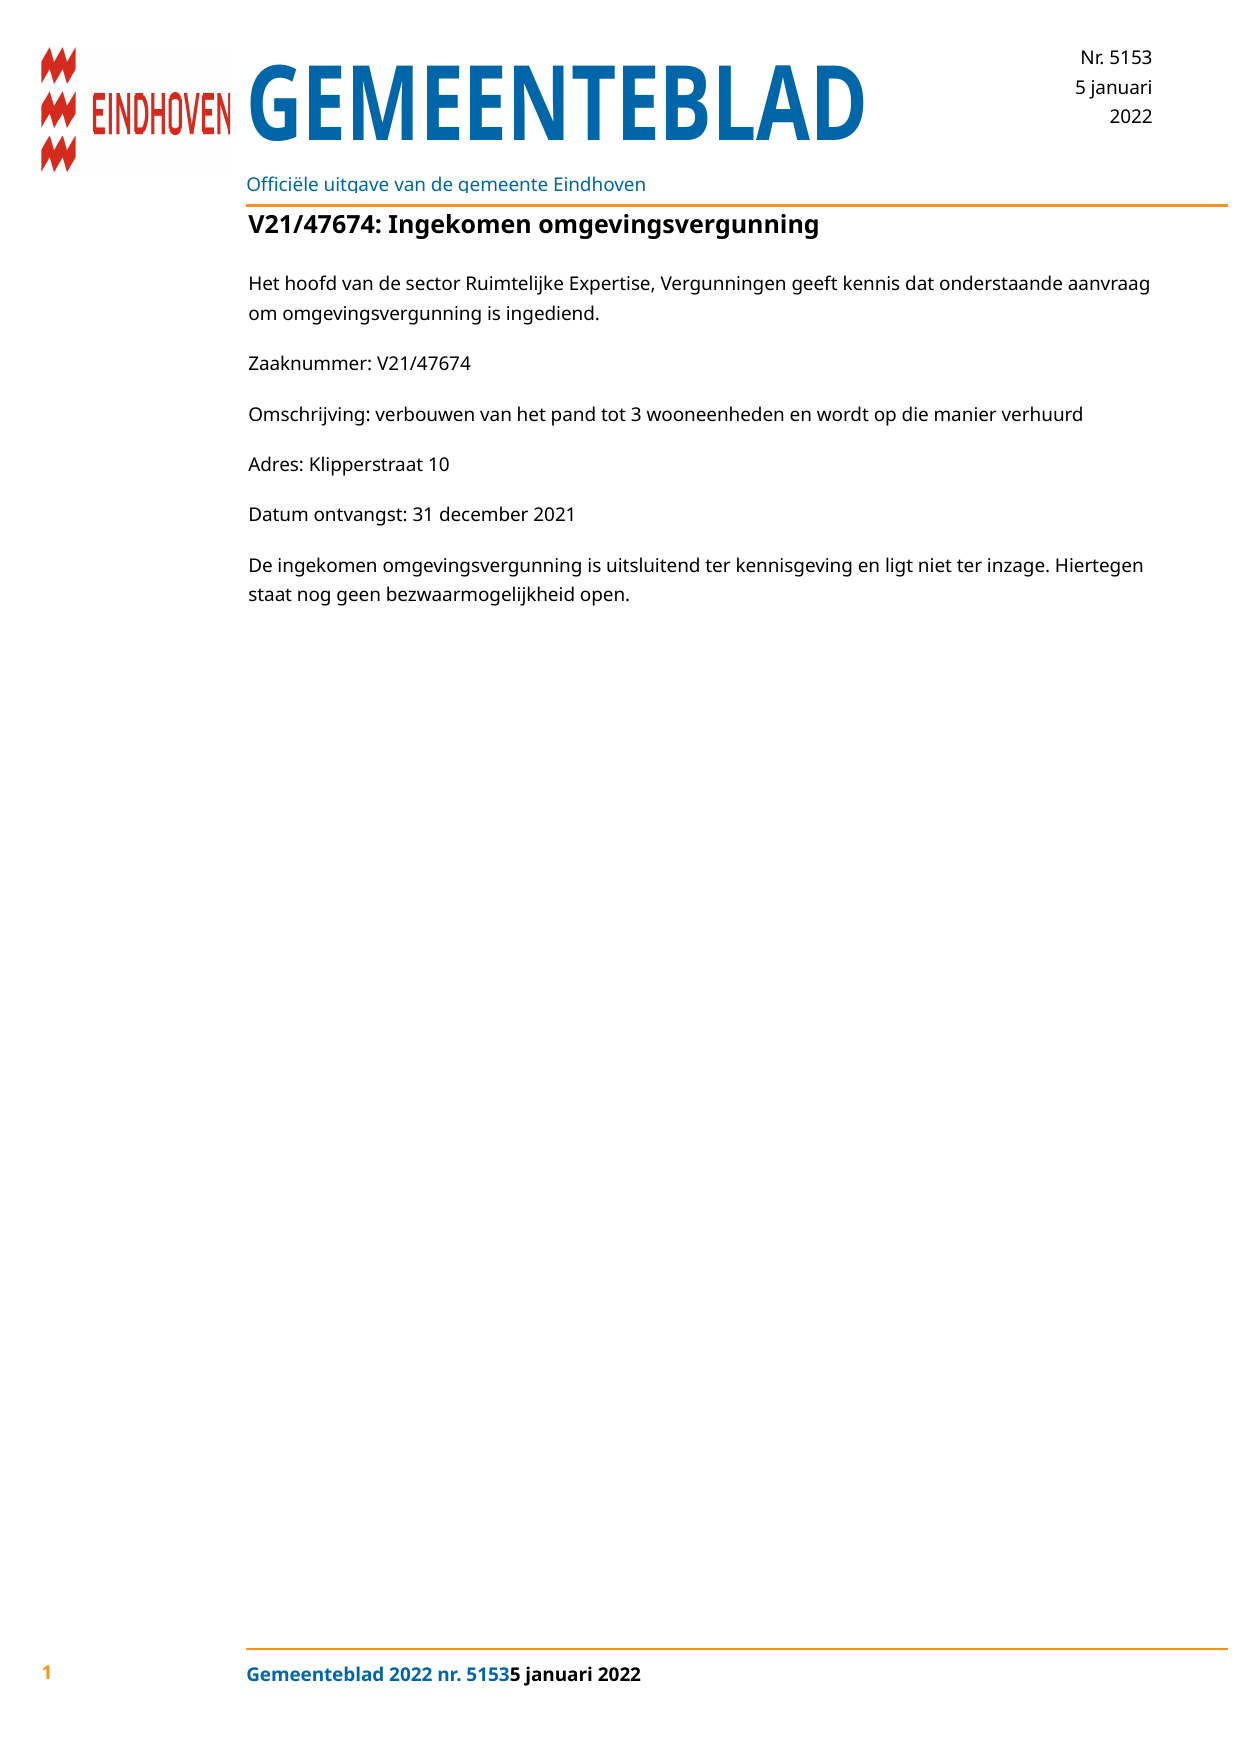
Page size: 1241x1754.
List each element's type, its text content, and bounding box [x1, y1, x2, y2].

text Het hoofd van de sector Ruimtelijke Expertise, Vergunningen geeft kennis dat onderstaande aanvraag om omgevingsvergunning is ingediend. [248, 270, 1152, 326]
text De ingekomen omgevingsvergunning is uitsluitend ter kennisgeving en ligt niet ter inzage. Hiertegen staat nog geen bezwaarmogelijkheid open. [248, 552, 1152, 607]
text Omschrijving: verbouwen van het pand tot 3 wooneenheden en wordt op die manier verhuurd [248, 401, 1152, 426]
text V21/47674: Ingekomen omgevingsvergunning [248, 207, 1152, 241]
text Adres: Klipperstraat 10 [248, 451, 1152, 477]
text Datum ontvangst: 31 december 2021 [248, 502, 1152, 527]
picture [41, 47, 231, 172]
text Zaaknummer: V21/47674 [248, 350, 1152, 376]
